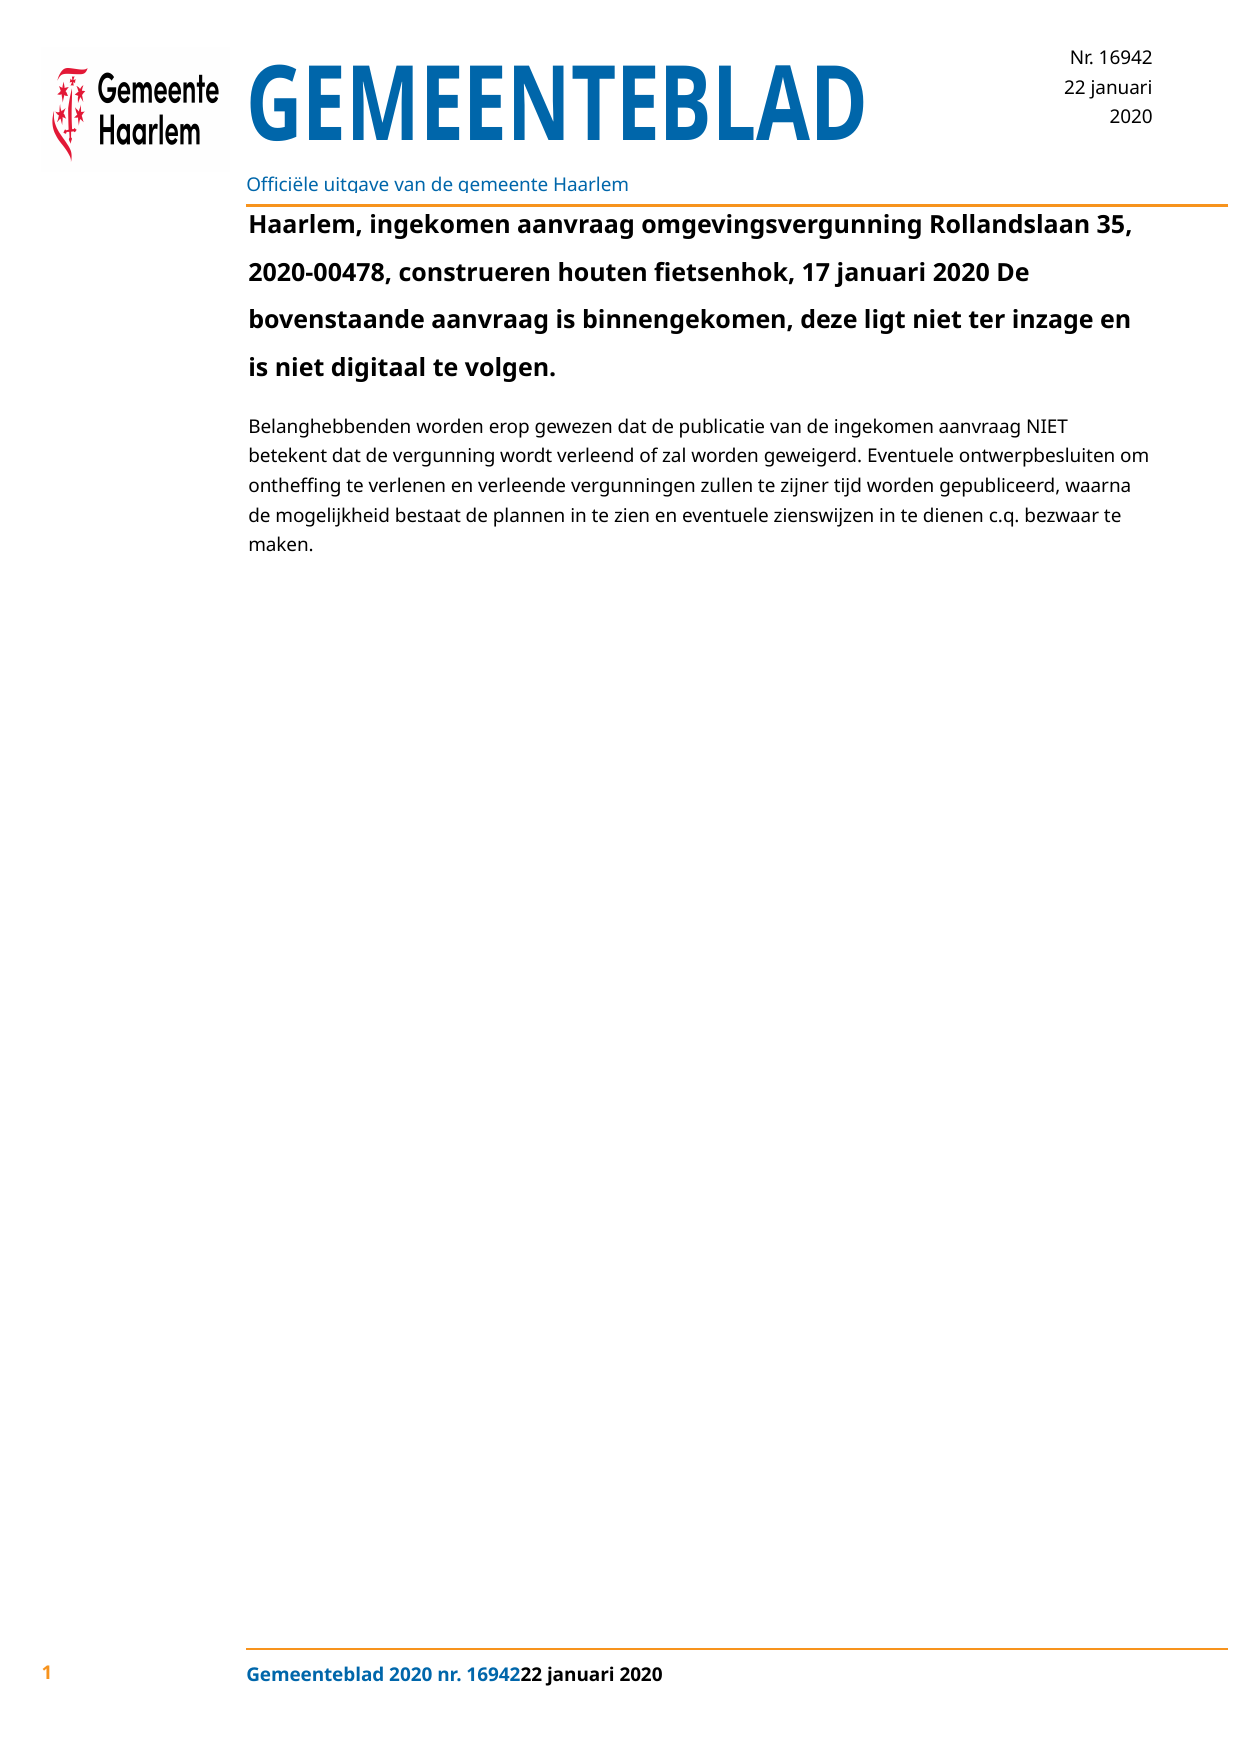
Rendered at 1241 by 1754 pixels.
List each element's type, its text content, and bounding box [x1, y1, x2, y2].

picture [41, 47, 231, 172]
text Haarlem, ingekomen aanvraag omgevingsvergunning Rollandslaan 35, 2020-00478, construeren houten fietsenhok, 17 januari 2020 De bovenstaande aanvraag is binnengekomen, deze ligt niet ter inzage en is niet digitaal te volgen. [248, 207, 1152, 384]
text Belanghebbenden worden erop gewezen dat de publicatie van de ingekomen aanvraag NIET betekent dat de vergunning wordt verleend of zal worden geweigerd. Eventuele ontwerpbesluiten om ontheffing te verlenen en verleende vergunningen zullen te zijner tijd worden gepubliceerd, waarna de mogelijkheid bestaat de plannen in te zien en eventuele zienswijzen in te dienen c.q. bezwaar te maken. [248, 413, 1152, 557]
